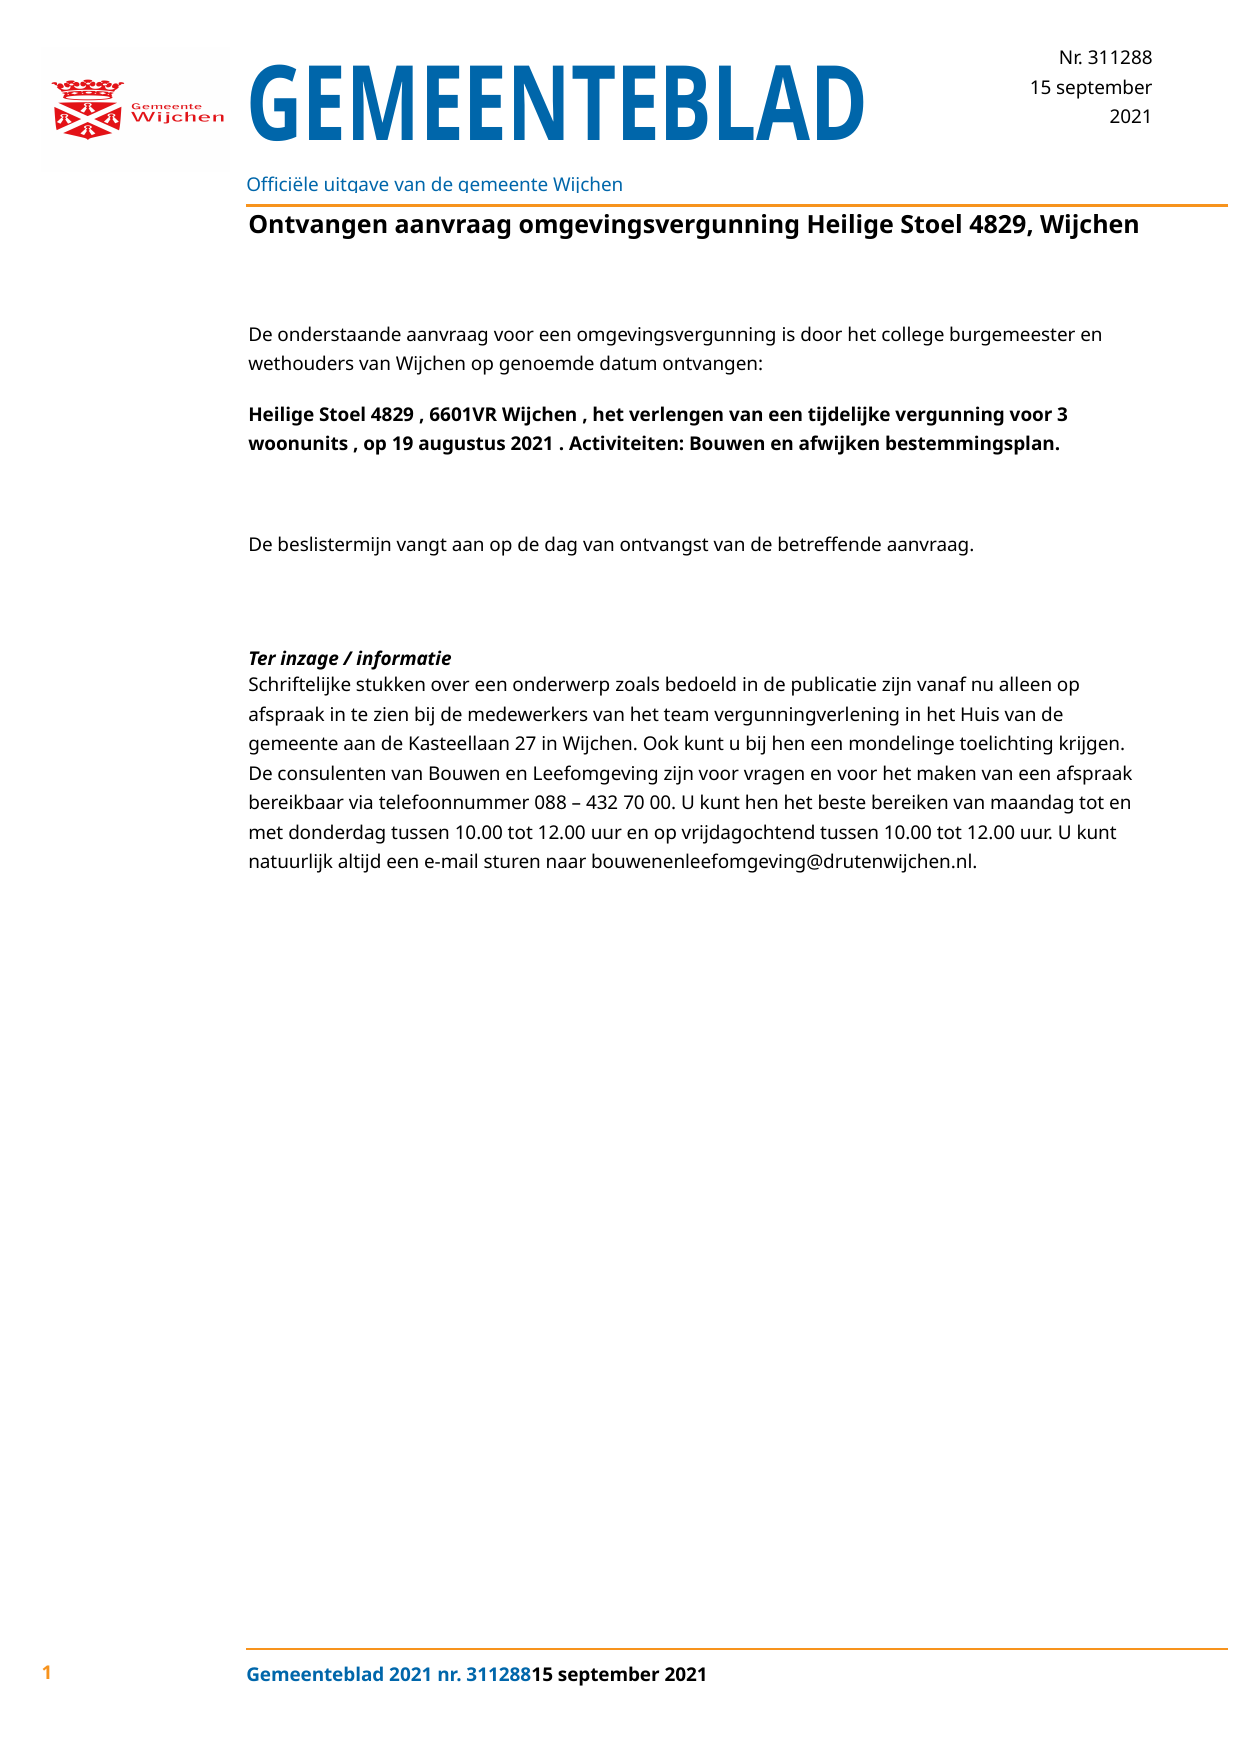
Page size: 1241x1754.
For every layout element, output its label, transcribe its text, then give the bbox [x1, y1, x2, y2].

text De beslistermijn vangt aan op de dag van ontvangst van de betreffende aanvraag. [248, 531, 1152, 557]
text De onderstaande aanvraag voor een omgevingsvergunning is door het college burgemeester en wethouders van Wijchen op genoemde datum ontvangen: [248, 321, 1152, 376]
text Schriftelijke stukken over een onderwerp zoals bedoeld in de publicatie zijn vanaf nu alleen op afspraak in te zien bij de medewerkers van het team vergunningverlening in het Huis van de gemeente aan de Kasteellaan 27 in Wijchen. Ook kunt u bij hen een mondelinge toelichting krijgen. De consulenten van Bouwen en Leefomgeving zijn voor vragen en voor het maken van een afspraak bereikbaar via telefoonnummer 088 – 432 70 00. U kunt hen het beste bereiken van maandag tot en met donderdag tussen 10.00 tot 12.00 uur en op vrijdagochtend tussen 10.00 tot 12.00 uur. U kunt natuurlijk altijd een e-mail sturen naar bouwenenleefomgeving@drutenwijchen.nl. [248, 671, 1152, 874]
text Heilige Stoel 4829 , 6601VR Wijchen , het verlengen van een tijdelijke vergunning voor 3 woonunits , op 19 augustus 2021 . Activiteiten: Bouwen en afwijken bestemmingsplan. [248, 401, 1152, 456]
text Ontvangen aanvraag omgevingsvergunning Heilige Stoel 4829, Wijchen [248, 207, 1152, 241]
picture [41, 47, 231, 172]
text Ter inzage / informatie [248, 646, 1152, 671]
